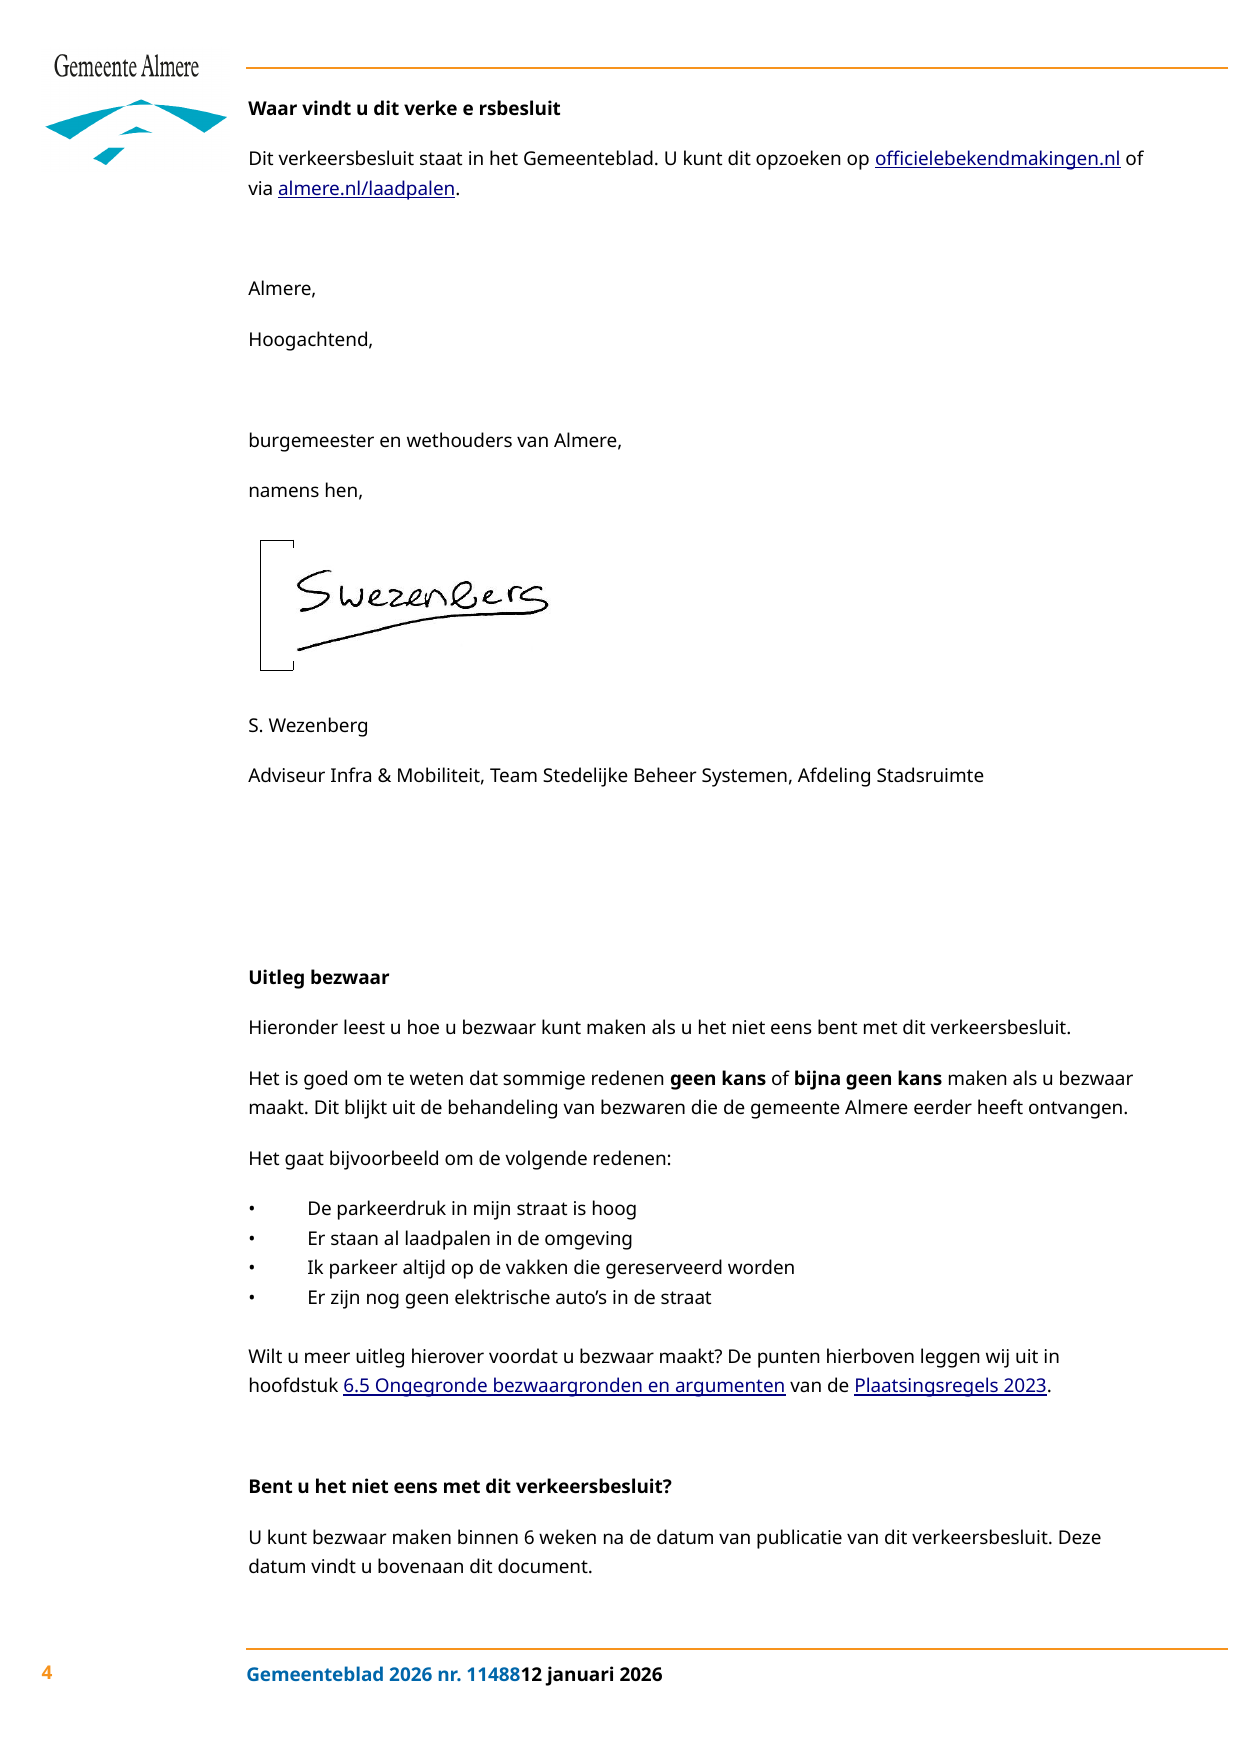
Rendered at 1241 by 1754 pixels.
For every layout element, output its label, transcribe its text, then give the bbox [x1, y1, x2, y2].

text Almere, [248, 276, 1152, 301]
text Waar vindt u dit verke e rsbesluit [248, 95, 1152, 121]
list Er staan al laadpalen in de omgeving [248, 1225, 1152, 1251]
text burgemeester en wethouders van Almere, [248, 427, 1152, 453]
text Hieronder leest u hoe u bezwaar kunt maken als u het niet eens bent met dit verkeersbesluit. [248, 1014, 1152, 1040]
list Ik parkeer altijd op de vakken die gereserveerd worden [248, 1254, 1152, 1280]
text Het is goed om te weten dat sommige redenen geen kans of bijna geen kans maken als u bezwaar maakt. Dit blijkt uit de behandeling van bezwaren die de gemeente Almere eerder heeft ontvangen. [248, 1065, 1152, 1120]
text Wilt u meer uitleg hierover voordat u bezwaar maakt? De punten hierboven leggen wij uit in hoofdstuk 6.5 Ongegronde bezwaargronden en argumenten van de Plaatsingsregels 2023. [248, 1343, 1152, 1398]
text Dit verkeersbesluit staat in het Gemeenteblad. U kunt dit opzoeken op officielebekendmakingen.nl of via almere.nl/laadpalen. [248, 145, 1152, 201]
text S. Wezenberg [248, 712, 1152, 738]
picture [41, 47, 231, 172]
text U kunt bezwaar maken binnen 6 weken na de datum van publicatie van dit verkeersbesluit. Deze datum vindt u bovenaan dit document. [248, 1524, 1152, 1579]
text Uitleg bezwaar [248, 964, 1152, 990]
text Bent u het niet eens met dit verkeersbesluit? [248, 1473, 1152, 1499]
list De parkeerdruk in mijn straat is hoog [248, 1195, 1152, 1221]
text Hoogachtend, [248, 326, 1152, 352]
text Adviseur Infra & Mobiliteit, Team Stedelijke Beheer Systemen, Afdeling Stadsruimte [248, 762, 1152, 788]
text namens hen, [248, 477, 1152, 503]
text Het gaat bijvoorbeeld om de volgende redenen: [248, 1145, 1152, 1171]
picture [268, 548, 576, 661]
list Er zijn nog geen elektrische auto’s in de straat [248, 1284, 1152, 1310]
